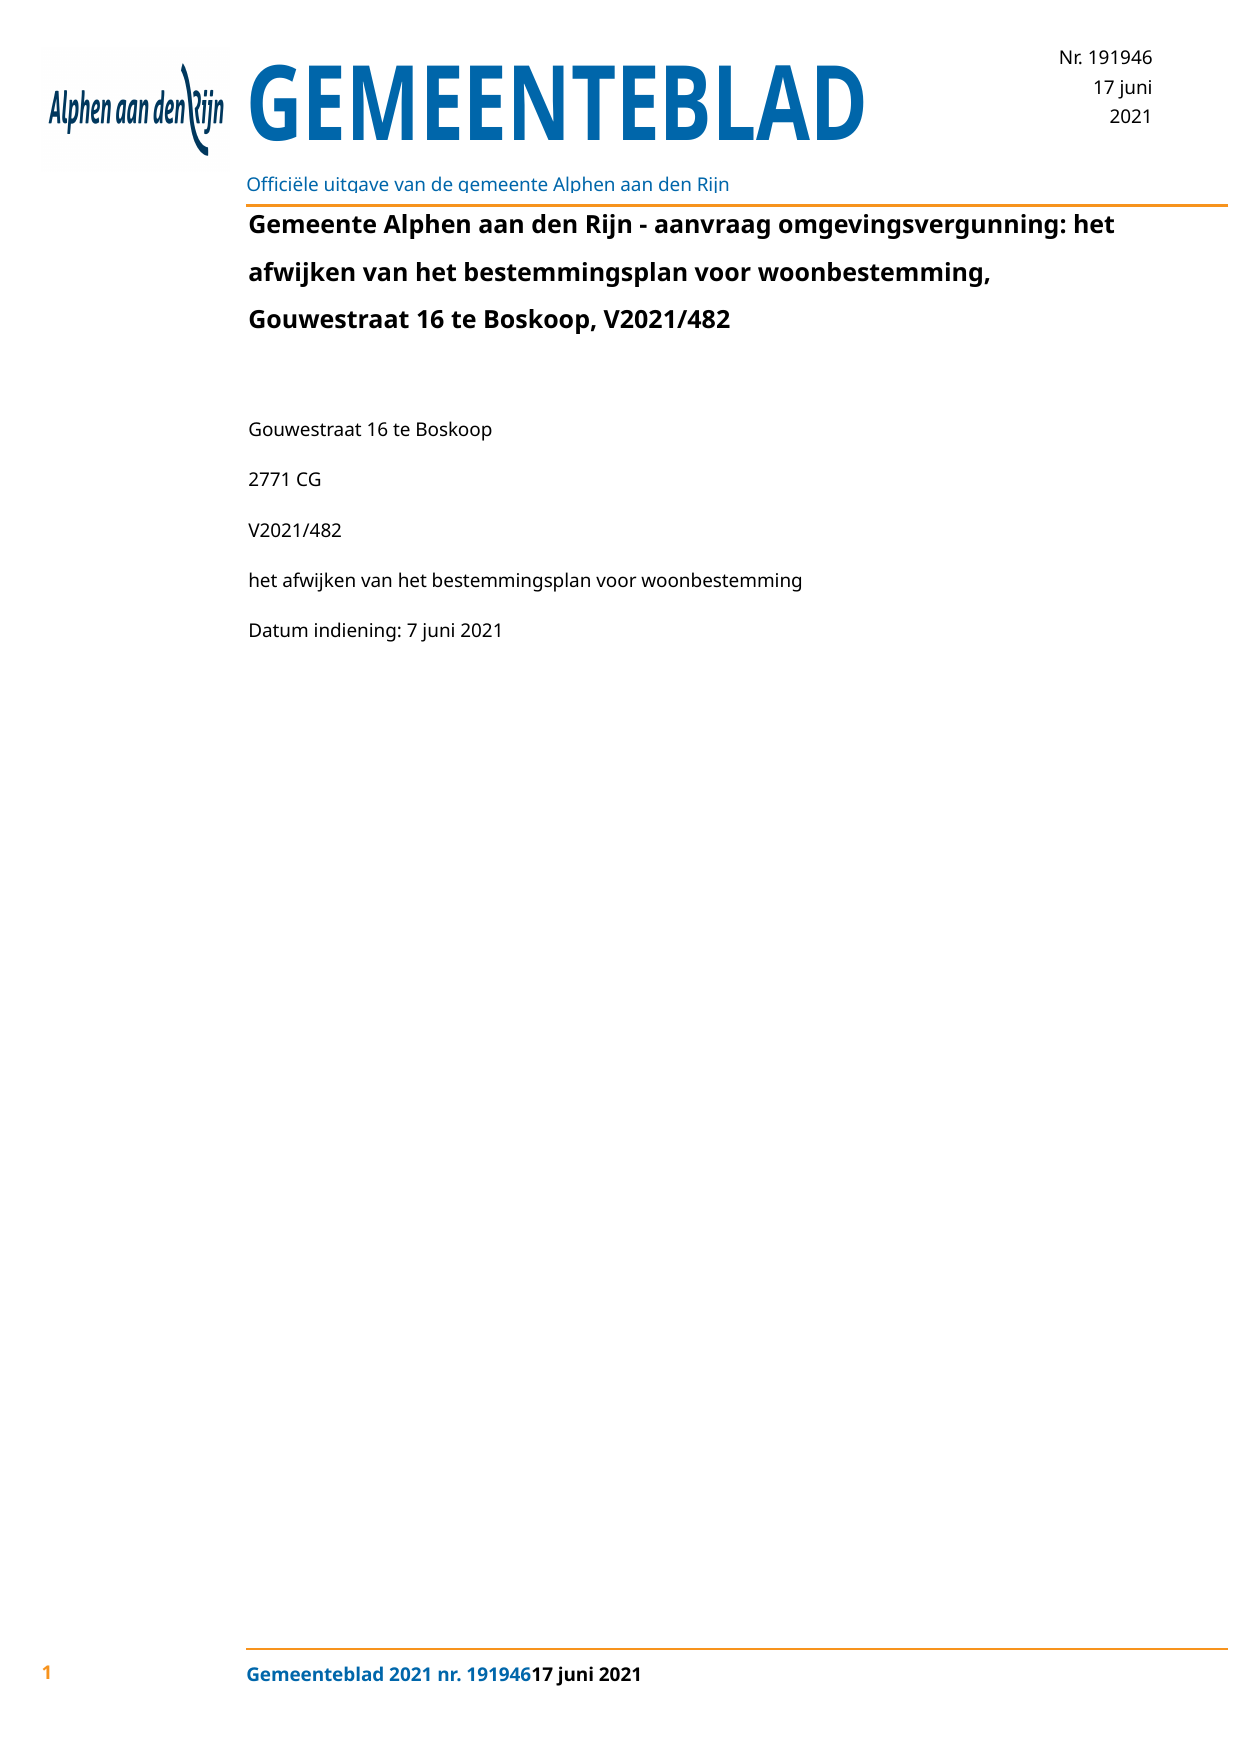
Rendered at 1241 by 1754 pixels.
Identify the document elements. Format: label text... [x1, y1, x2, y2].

text 2771 CG [248, 466, 1152, 492]
text Gouwestraat 16 te Boskoop [248, 416, 1152, 442]
text Datum indiening: 7 juni 2021 [248, 618, 1152, 643]
text het afwijken van het bestemmingsplan voor woonbestemming [248, 567, 1152, 593]
text V2021/482 [248, 517, 1152, 542]
text Gemeente Alphen aan den Rijn - aanvraag omgevingsvergunning: het afwijken van het bestemmingsplan voor woonbestemming, Gouwestraat 16 te Boskoop, V2021/482 [248, 207, 1152, 336]
picture [41, 47, 231, 172]
